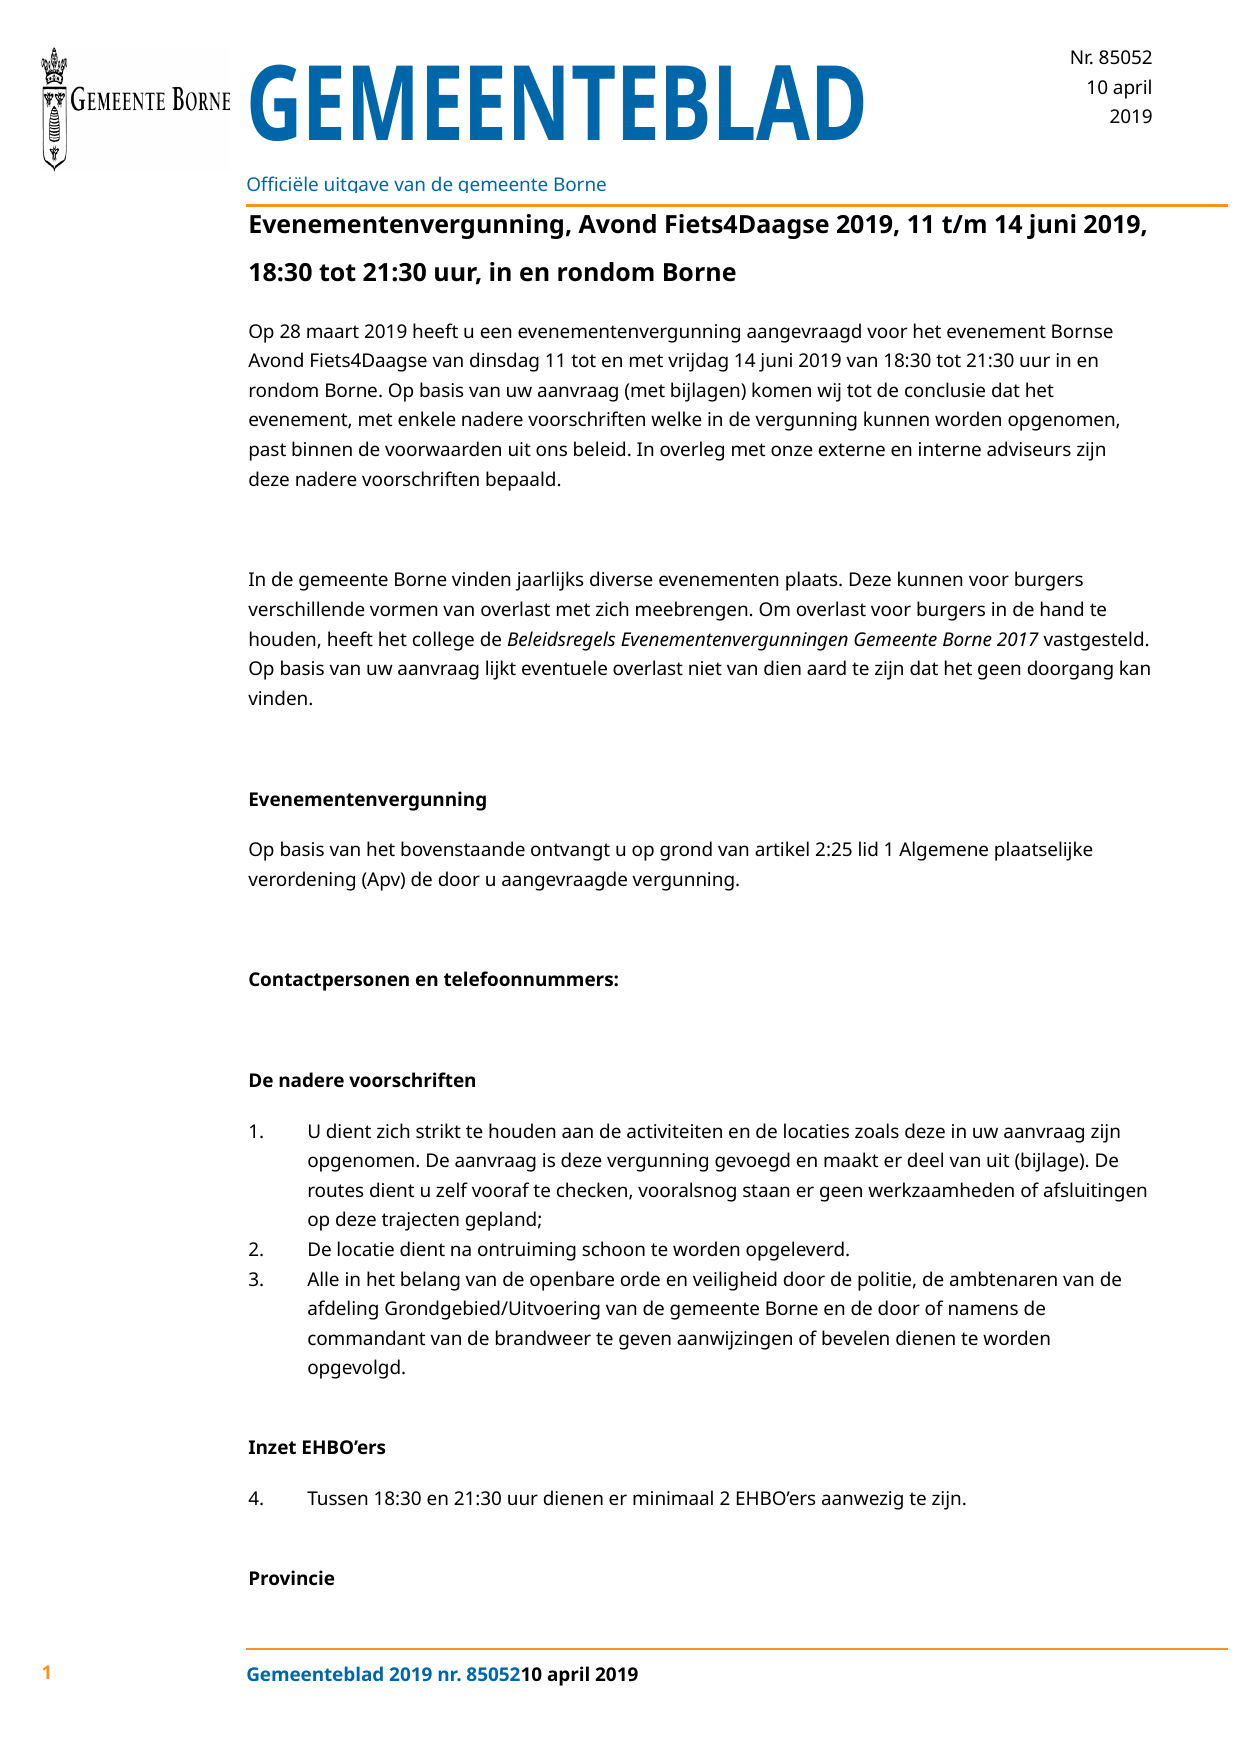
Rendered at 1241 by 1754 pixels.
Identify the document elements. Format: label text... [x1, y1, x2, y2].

text Op 28 maart 2019 heeft u een evenementenvergunning aangevraagd voor het evenement Bornse Avond Fiets4Daagse van dinsdag 11 tot en met vrijdag 14 juni 2019 van 18:30 tot 21:30 uur in en rondom Borne. Op basis van uw aanvraag (met bijlagen) komen wij tot de conclusie dat het evenement, met enkele nadere voorschriften welke in de vergunning kunnen worden opgenomen, past binnen de voorwaarden uit ons beleid. In overleg met onze externe en interne adviseurs zijn deze nadere voorschriften bepaald. [248, 318, 1152, 492]
list Tussen 18:30 en 21:30 uur dienen er minimaal 2 EHBO’ers aanwezig te zijn. [248, 1485, 1152, 1511]
text In de gemeente Borne vinden jaarlijks diverse evenementen plaats. Deze kunnen voor burgers verschillende vormen van overlast met zich meebrengen. Om overlast voor burgers in de hand te houden, heeft het college de Beleidsregels Evenementenvergunningen Gemeente Borne 2017 vastgesteld. Op basis van uw aanvraag lijkt eventuele overlast niet van dien aard te zijn dat het geen doorgang kan vinden. [248, 567, 1152, 711]
text Op basis van het bovenstaande ontvangt u op grond van artikel 2:25 lid 1 Algemene plaatselijke verordening (Apv) de door u aangevraagde vergunning. [248, 836, 1152, 892]
text Evenementenvergunning [248, 786, 1152, 812]
picture [41, 47, 231, 172]
text De nadere voorschriften [248, 1067, 1152, 1093]
text Evenementenvergunning, Avond Fiets4Daagse 2019, 11 t/m 14 juni 2019, 18:30 tot 21:30 uur, in en rondom Borne [248, 207, 1152, 288]
text Contactpersonen en telefoonnummers: [248, 967, 1152, 992]
list Alle in het belang van de openbare orde en veiligheid door de politie, de ambtenaren van de afdeling Grondgebied/Uitvoering van de gemeente Borne en de door of namens de commandant van de brandweer te geven aanwijzingen of bevelen dienen te worden opgevolgd. [248, 1266, 1152, 1380]
text Inzet EHBO’ers [248, 1434, 1152, 1460]
text Provincie [248, 1565, 1152, 1591]
list U dient zich strikt te houden aan de activiteiten en de locaties zoals deze in uw aanvraag zijn opgenomen. De aanvraag is deze vergunning gevoegd en maakt er deel van uit (bijlage). De routes dient u zelf vooraf te checken, vooralsnog staan er geen werkzaamheden of afsluitingen op deze trajecten gepland; [248, 1118, 1152, 1232]
list De locatie dient na ontruiming schoon te worden opgeleverd. [248, 1236, 1152, 1262]
